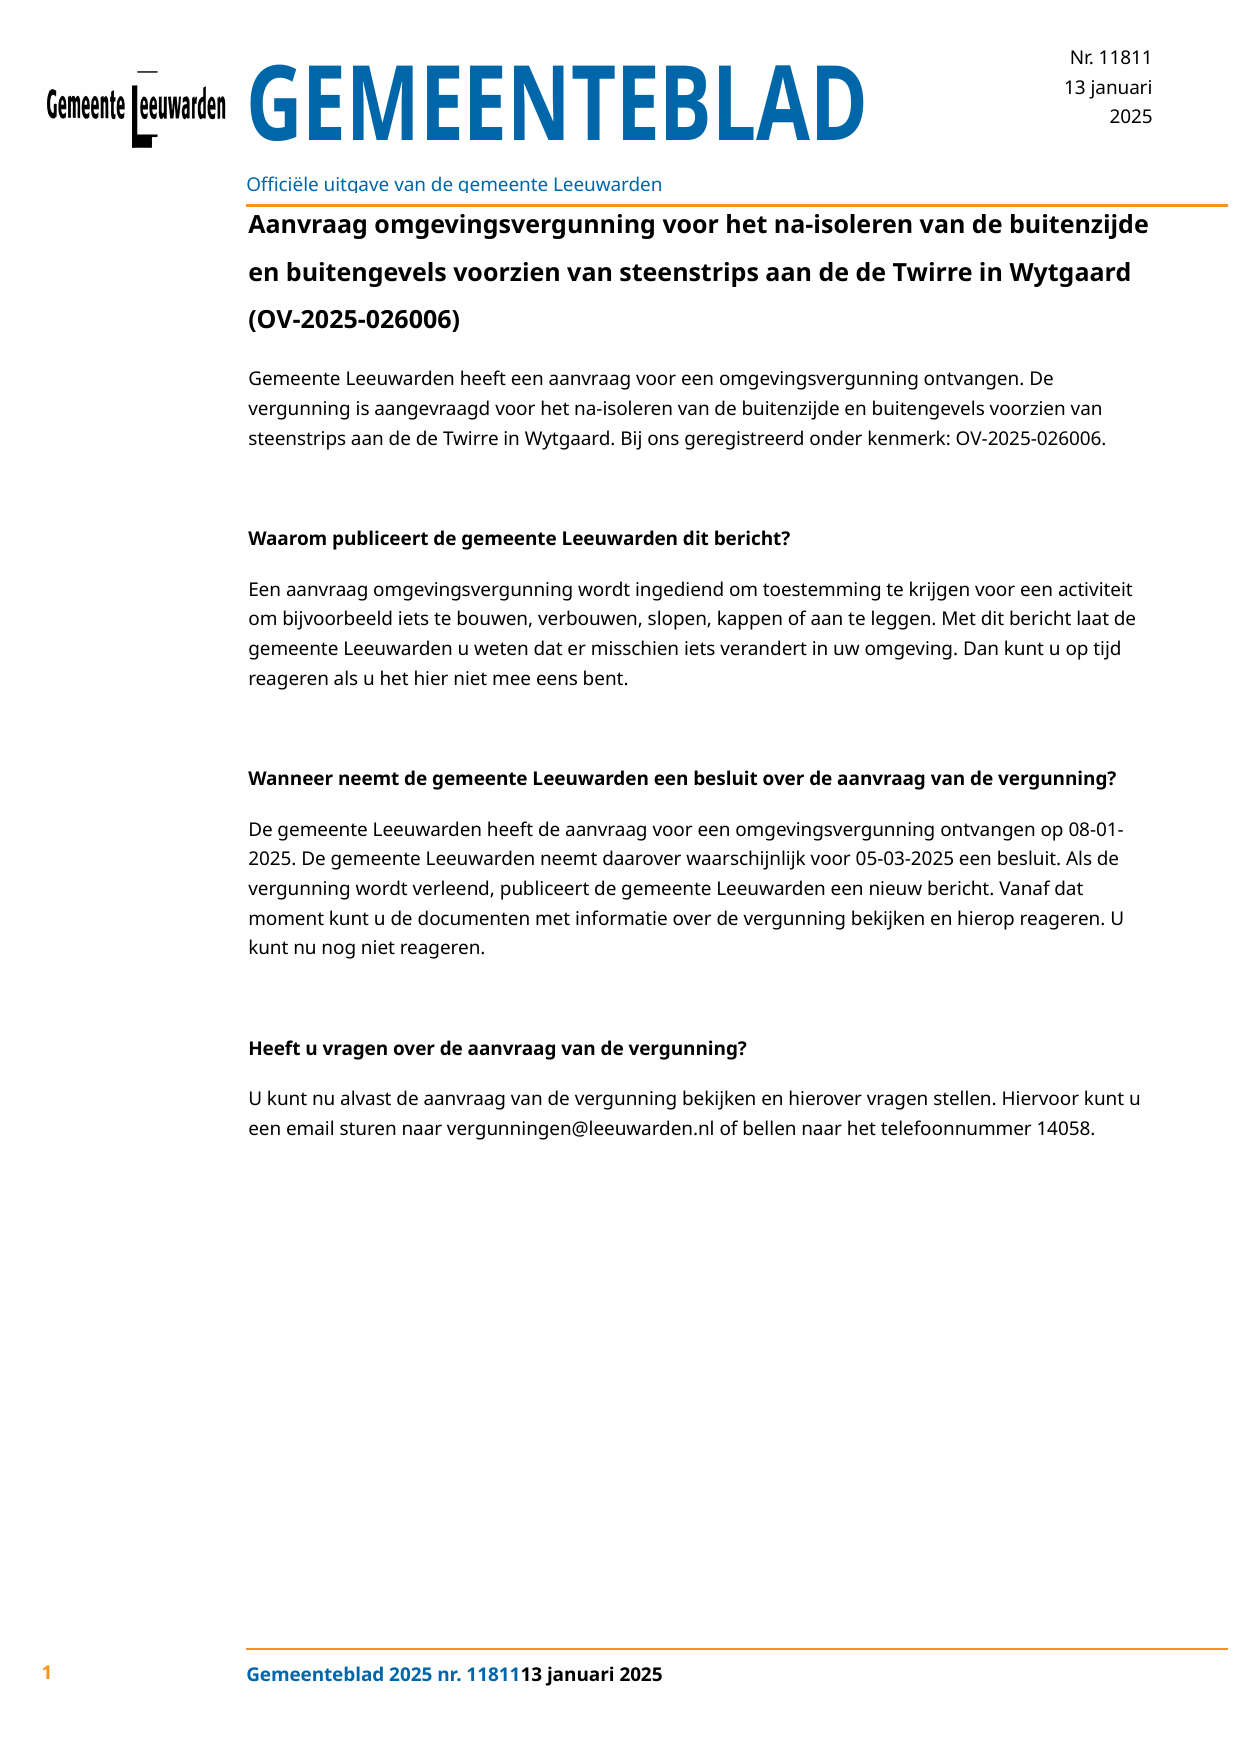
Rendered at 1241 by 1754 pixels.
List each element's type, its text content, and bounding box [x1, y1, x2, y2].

text U kunt nu alvast de aanvraag van de vergunning bekijken en hierover vragen stellen. Hiervoor kunt u een email sturen naar vergunningen@leeuwarden.nl of bellen naar het telefoonnummer 14058. [248, 1086, 1152, 1141]
picture [41, 47, 231, 172]
text Wanneer neemt de gemeente Leeuwarden een besluit over de aanvraag van de vergunning? [248, 766, 1152, 791]
text Waarom publiceert de gemeente Leeuwarden dit bericht? [248, 526, 1152, 551]
text Heeft u vragen over de aanvraag van de vergunning? [248, 1035, 1152, 1061]
text De gemeente Leeuwarden heeft de aanvraag voor een omgevingsvergunning ontvangen op 08-01-2025. De gemeente Leeuwarden neemt daarover waarschijnlijk voor 05-03-2025 een besluit. Als de vergunning wordt verleend, publiceert de gemeente Leeuwarden een nieuw bericht. Vanaf dat moment kunt u de documenten met informatie over de vergunning bekijken en hierop reageren. U kunt nu nog niet reageren. [248, 816, 1152, 960]
text Gemeente Leeuwarden heeft een aanvraag voor een omgevingsvergunning ontvangen. De vergunning is aangevraagd voor het na-isoleren van de buitenzijde en buitengevels voorzien van steenstrips aan de de Twirre in Wytgaard. Bij ons geregistreerd onder kenmerk: OV-2025-026006. [248, 366, 1152, 450]
text Aanvraag omgevingsvergunning voor het na-isoleren van de buitenzijde en buitengevels voorzien van steenstrips aan de de Twirre in Wytgaard (OV-2025-026006) [248, 207, 1152, 336]
text Een aanvraag omgevingsvergunning wordt ingediend om toestemming te krijgen voor een activiteit om bijvoorbeeld iets te bouwen, verbouwen, slopen, kappen of aan te leggen. Met dit bericht laat de gemeente Leeuwarden u weten dat er misschien iets verandert in uw omgeving. Dan kunt u op tijd reageren als u het hier niet mee eens bent. [248, 576, 1152, 690]
